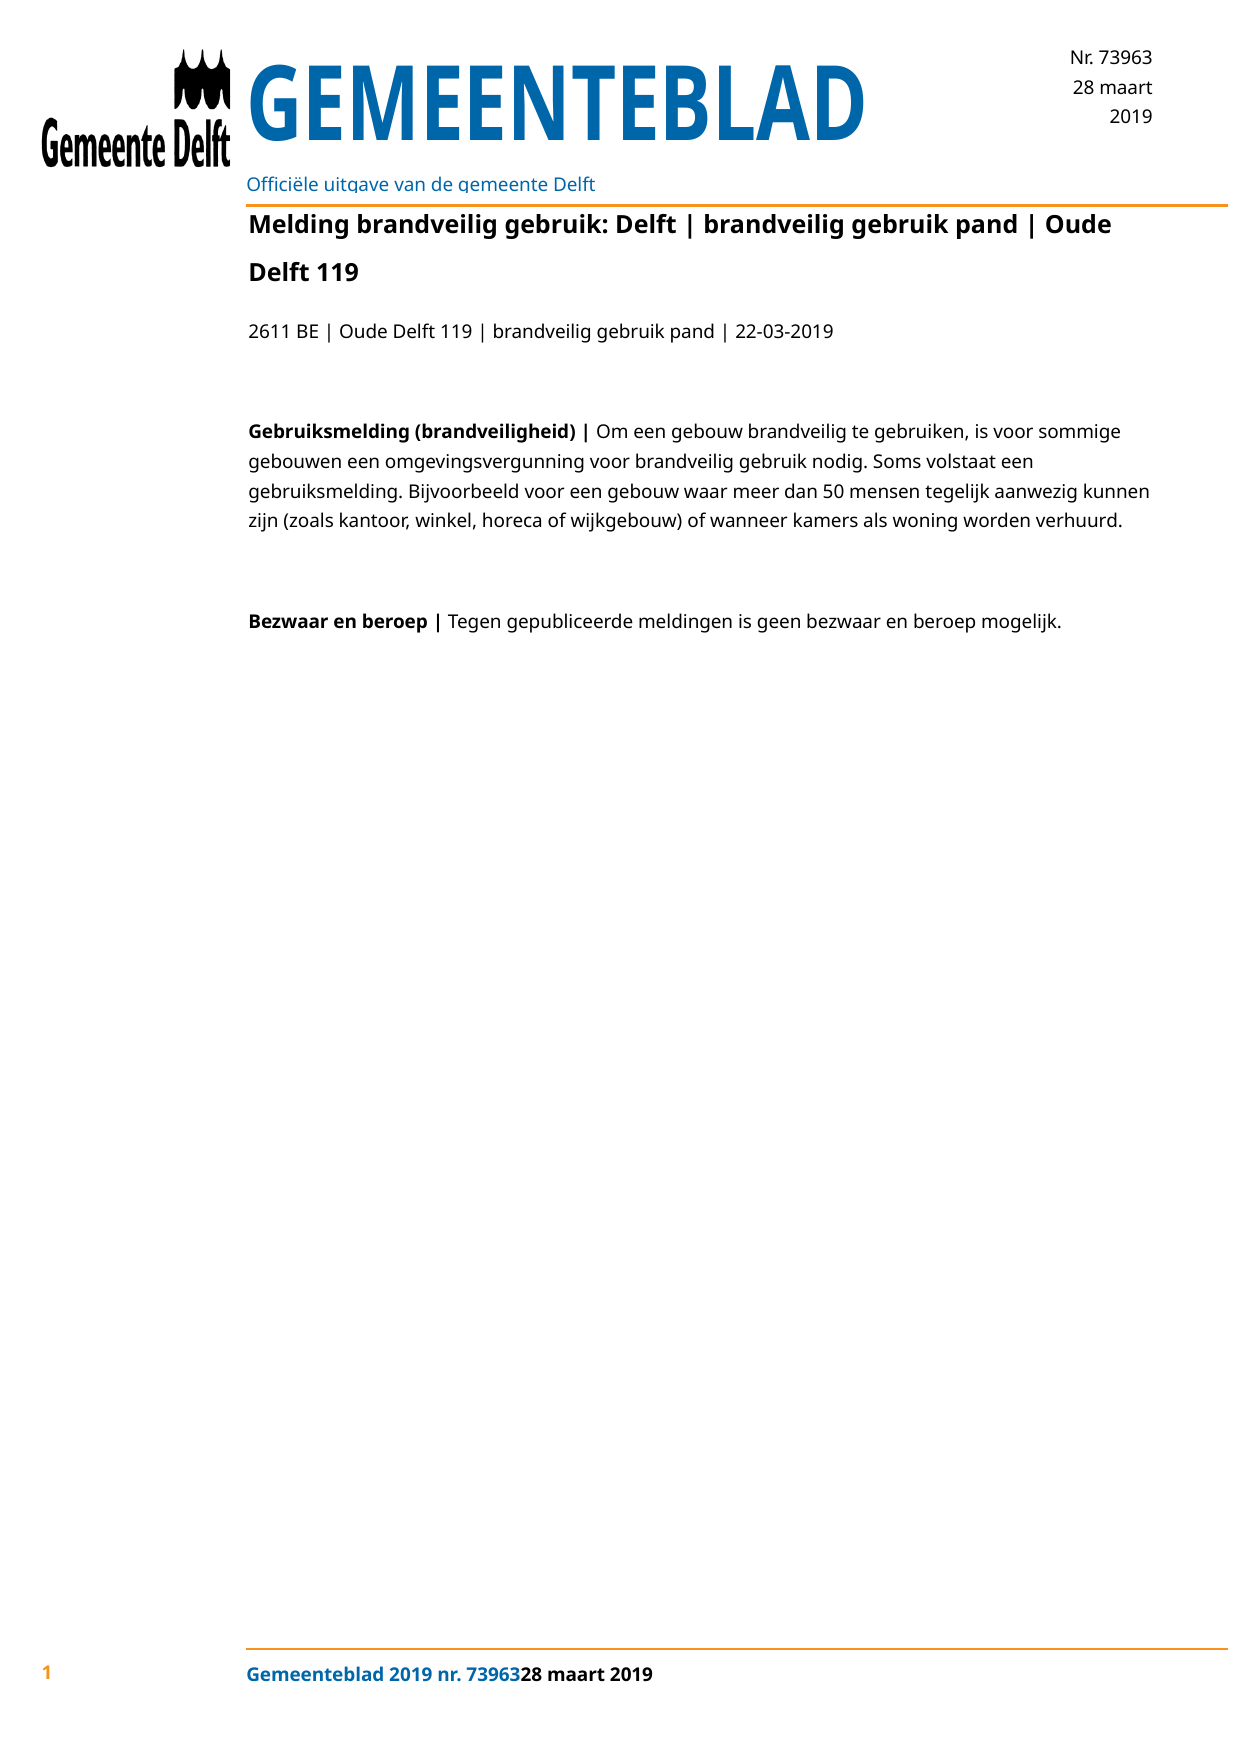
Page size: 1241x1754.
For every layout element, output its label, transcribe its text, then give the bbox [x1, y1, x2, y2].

text Melding brandveilig gebruik: Delft | brandveilig gebruik pand | Oude Delft 119 [248, 207, 1152, 288]
text Gebruiksmelding (brandveiligheid) | Om een gebouw brandveilig te gebruiken, is voor sommige gebouwen een omgevingsvergunning voor brandveilig gebruik nodig. Soms volstaat een gebruiksmelding. Bijvoorbeeld voor een gebouw waar meer dan 50 mensen tegelijk aanwezig kunnen zijn (zoals kantoor, winkel, horeca of wijkgebouw) of wanneer kamers als woning worden verhuurd. [248, 419, 1152, 533]
text Bezwaar en beroep | Tegen gepubliceerde meldingen is geen bezwaar en beroep mogelijk. [248, 608, 1152, 634]
text 2611 BE | Oude Delft 119 | brandveilig gebruik pand | 22-03-2019 [248, 318, 1152, 344]
picture [41, 47, 231, 172]
